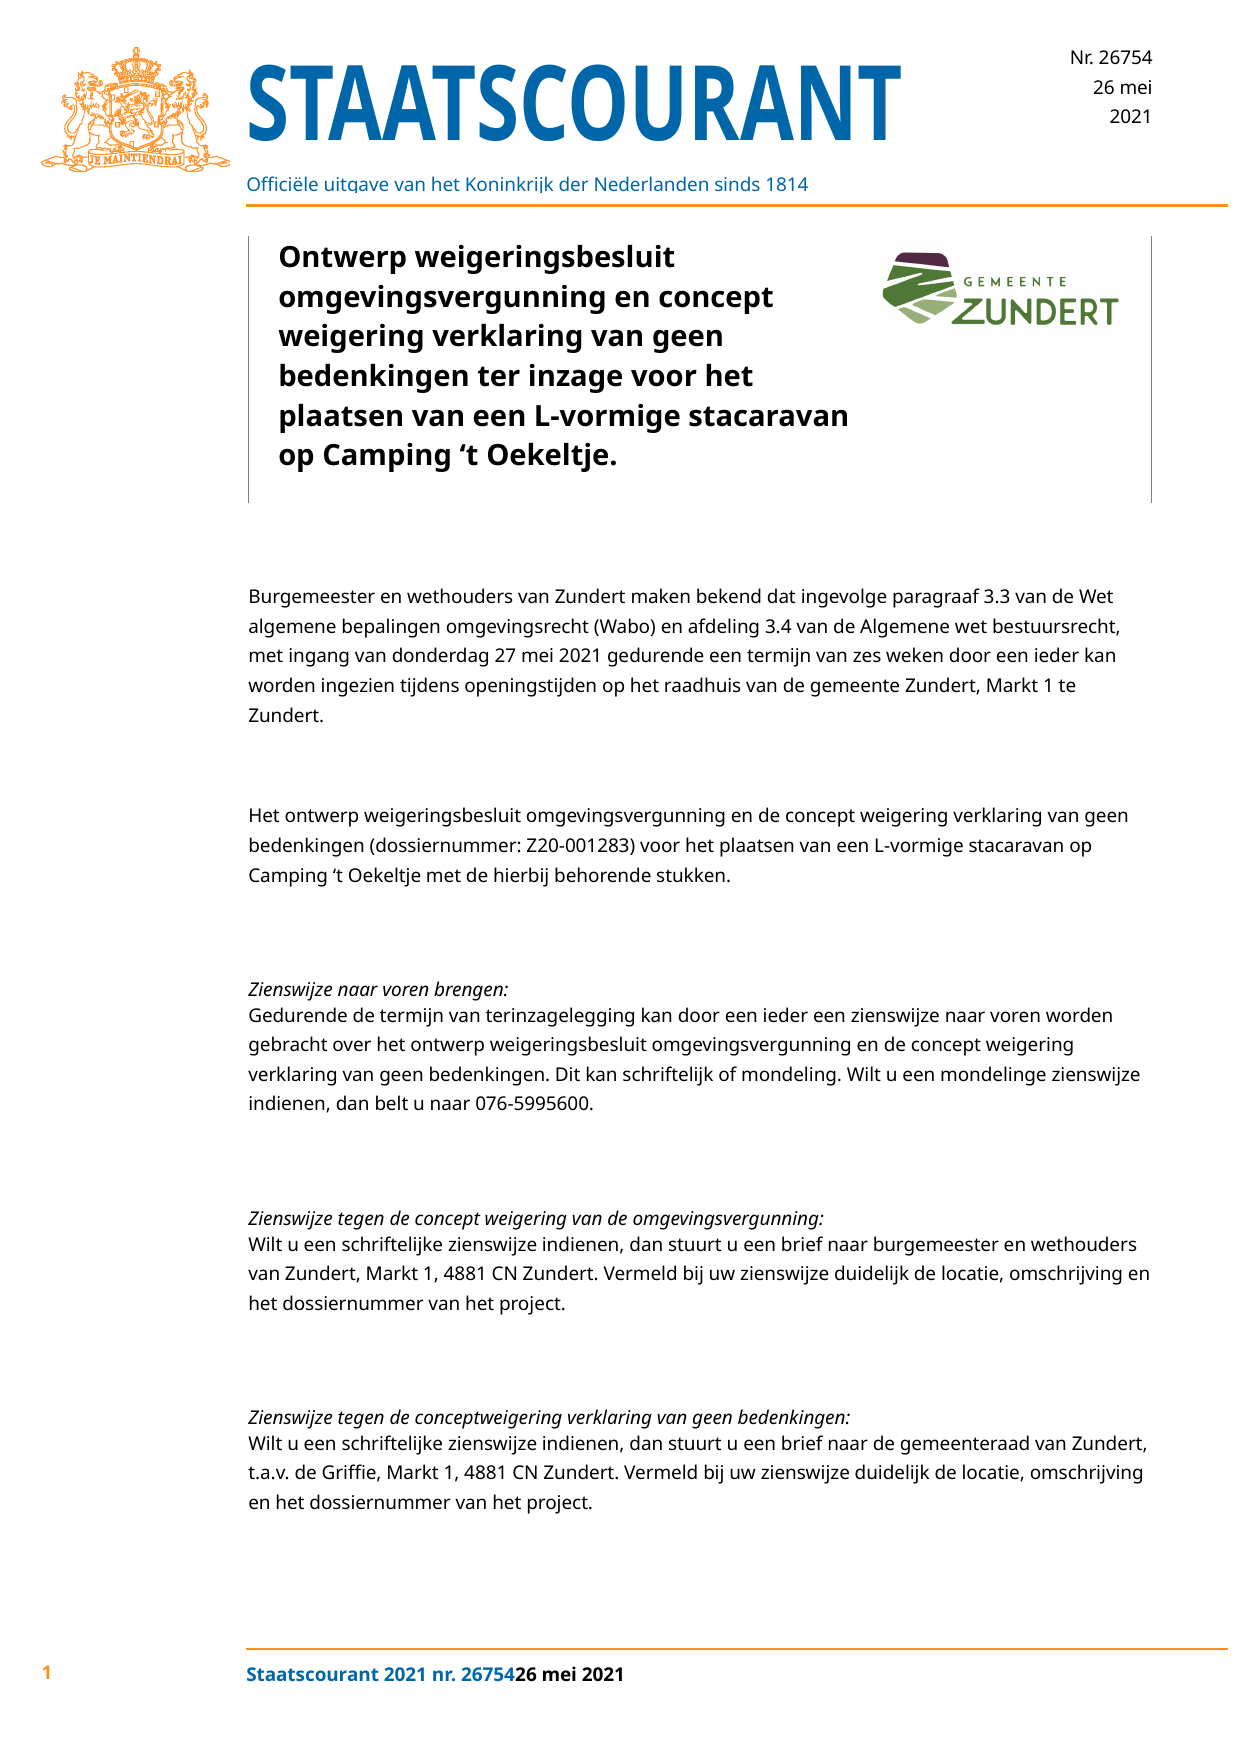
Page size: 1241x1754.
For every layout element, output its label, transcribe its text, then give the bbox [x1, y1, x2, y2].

text Wilt u een schriftelijke zienswijze indienen, dan stuurt u een brief naar burgemeester en wethouders van Zundert, Markt 1, 4881 CN Zundert. Vermeld bij uw zienswijze duidelijk de locatie, omschrijving en het dossiernummer van het project. [248, 1231, 1152, 1316]
text Burgemeester en wethouders van Zundert maken bekend dat ingevolge paragraaf 3.3 van de Wet algemene bepalingen omgevingsrecht (Wabo) en afdeling 3.4 van de Algemene wet bestuursrecht, met ingang van donderdag 27 mei 2021 gedurende een termijn van zes weken door een ieder kan worden ingezien tijdens openingstijden op het raadhuis van de gemeente Zundert, Markt 1 te Zundert. [248, 583, 1152, 727]
text Zienswijze naar voren brengen: [248, 976, 1152, 1002]
text Het ontwerp weigeringsbesluit omgevingsvergunning en de concept weigering verklaring van geen bedenkingen (dossiernummer: Z20-001283) voor het plaatsen van een L-vormige stacaravan op Camping ‘t Oekeltje met de hierbij behorende stukken. [248, 803, 1152, 887]
table_header [850, 236, 1151, 503]
text Gedurende de termijn van terinzagelegging kan door een ieder een zienswijze naar voren worden gebracht over het ontwerp weigeringsbesluit omgevingsvergunning en de concept weigering verklaring van geen bedenkingen. Dit kan schriftelijk of mondeling. Wilt u een mondelinge zienswijze indienen, dan belt u naar 076-5995600. [248, 1002, 1152, 1116]
picture [41, 47, 231, 172]
text Zienswijze tegen de conceptweigering verklaring van geen bedenkingen: [248, 1404, 1152, 1430]
text Zienswijze tegen de concept weigering van de omgevingsvergunning: [248, 1205, 1152, 1231]
table_header Ontwerp weigeringsbesluit omgevingsvergunning en concept weigering verklaring van geen bedenkingen ter inzage voor het plaatsen van een L-vormige stacaravan op Camping ‘t Oekeltje. [249, 236, 850, 503]
picture [882, 236, 1119, 341]
text Wilt u een schriftelijke zienswijze indienen, dan stuurt u een brief naar de gemeenteraad van Zundert, t.a.v. de Griffie, Markt 1, 4881 CN Zundert. Vermeld bij uw zienswijze duidelijk de locatie, omschrijving en het dossiernummer van het project. [248, 1430, 1152, 1515]
